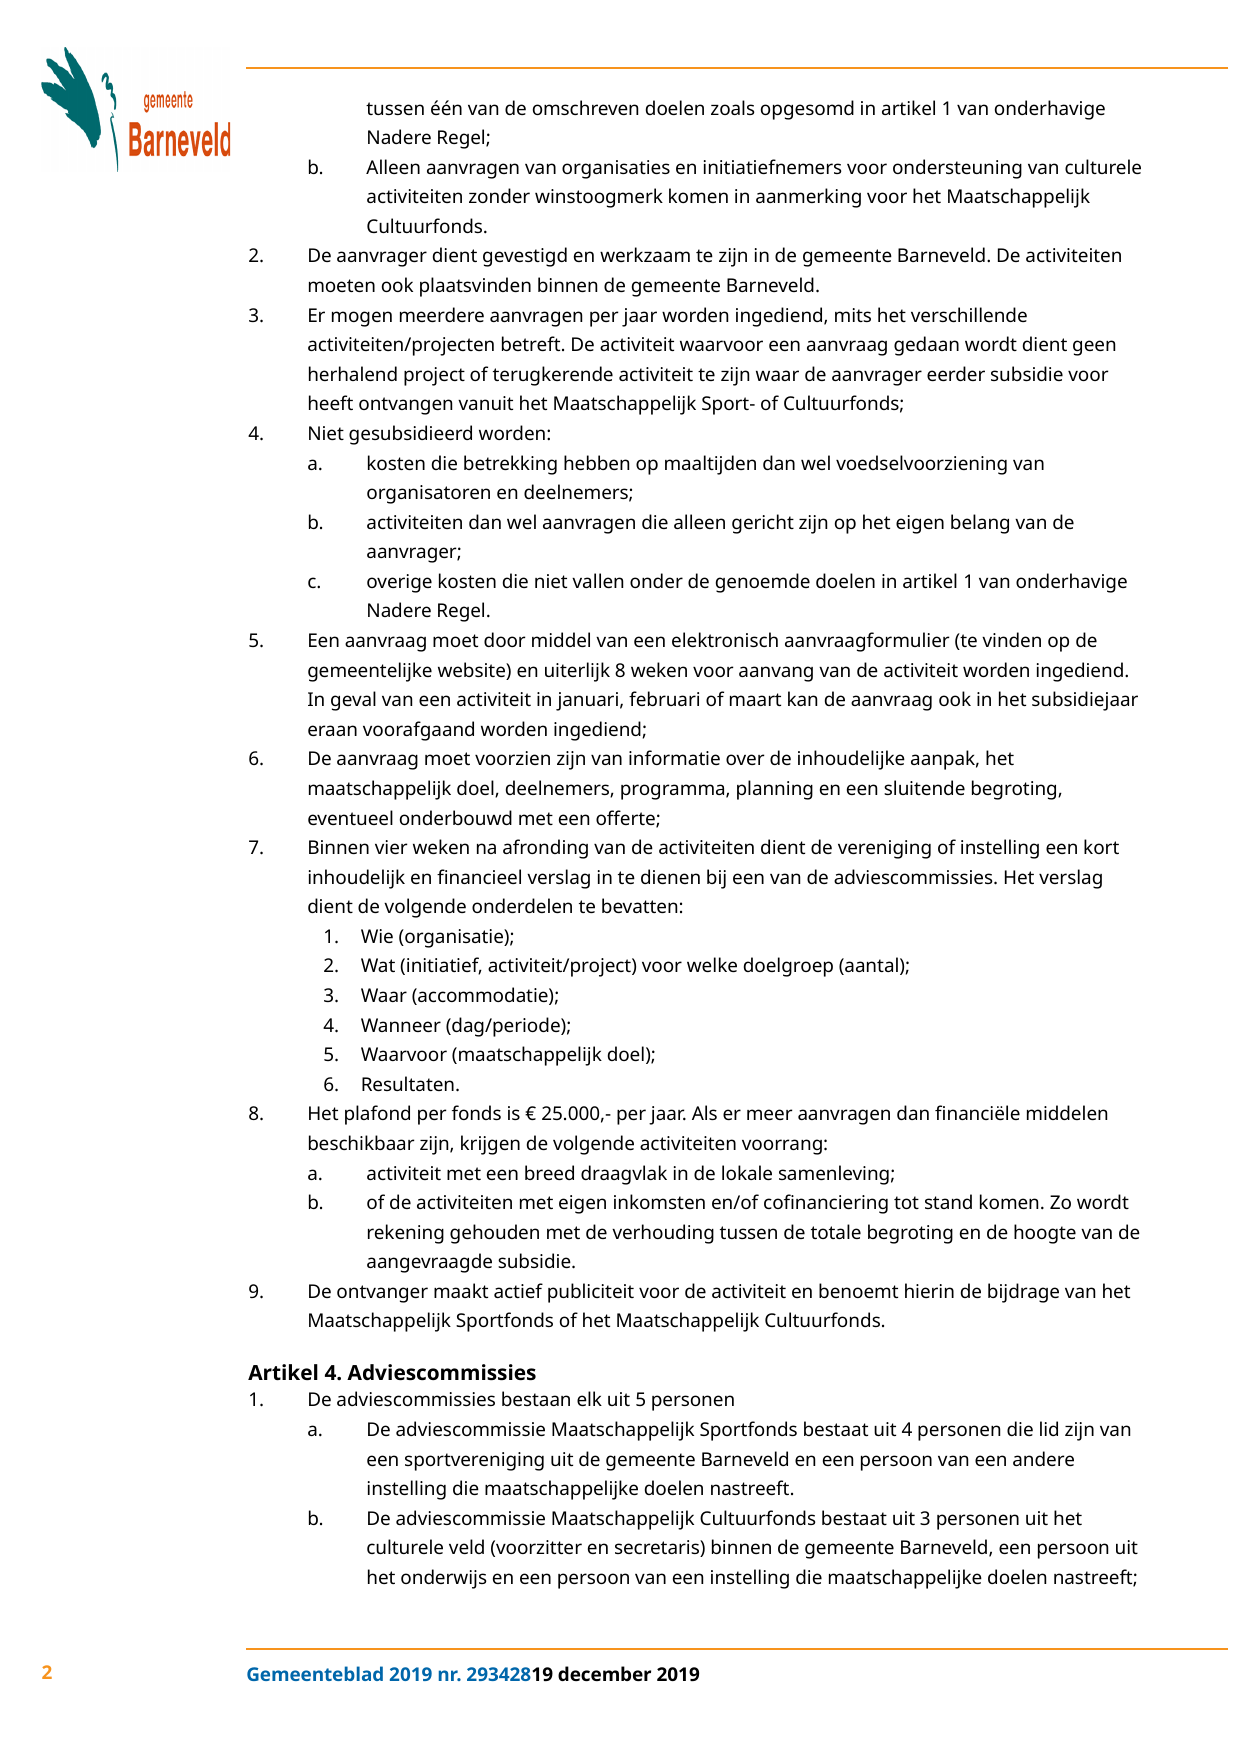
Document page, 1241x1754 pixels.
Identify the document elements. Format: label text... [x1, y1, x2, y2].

list Waar (accommodatie); [323, 982, 1152, 1008]
list Wanneer (dag/periode); [323, 1012, 1152, 1038]
list activiteit met een breed draagvlak in de lokale samenleving; [307, 1160, 1152, 1186]
list Resultaten. [323, 1071, 1152, 1097]
list De ontvanger maakt actief publiciteit voor de activiteit en benoemt hierin de bijdrage van het Maatschappelijk Sportfonds of het Maatschappelijk Cultuurfonds. [248, 1278, 1152, 1333]
list Er mogen meerdere aanvragen per jaar worden ingediend, mits het verschillende activiteiten/projecten betreft. De activiteit waarvoor een aanvraag gedaan wordt dient geen herhalend project of terugkerende activiteit te zijn waar de aanvrager eerder subsidie voor heeft ontvangen vanuit het Maatschappelijk Sport- of Cultuurfonds; [248, 302, 1152, 416]
list Waarvoor (maatschappelijk doel); [323, 1041, 1152, 1067]
list De adviescommissies bestaan elk uit 5 personen [248, 1387, 1152, 1412]
list De aanvrager dient gevestigd en werkzaam te zijn in de gemeente Barneveld. De activiteiten moeten ook plaatsvinden binnen de gemeente Barneveld. [248, 243, 1152, 298]
list of de activiteiten met eigen inkomsten en/of cofinanciering tot stand komen. Zo wordt rekening gehouden met de verhouding tussen de totale begroting en de hoogte van de aangevraagde subsidie. [307, 1189, 1152, 1274]
list De aanvraag moet voorzien zijn van informatie over de inhoudelijke aanpak, het maatschappelijk doel, deelnemers, programma, planning en een sluitende begroting, eventueel onderbouwd met een offerte; [248, 746, 1152, 831]
list overige kosten die niet vallen onder de genoemde doelen in artikel 1 van onderhavige Nadere Regel. [307, 568, 1152, 623]
list Een aanvraag moet door middel van een elektronisch aanvraagformulier (te vinden op de gemeentelijke website) en uiterlijk 8 weken voor aanvang van de activiteit worden ingediend. In geval van een activiteit in januari, februari of maart kan de aanvraag ook in het subsidiejaar eraan voorafgaand worden ingediend; [248, 627, 1152, 742]
picture [41, 47, 231, 172]
text Artikel 4. Adviescommissies [248, 1358, 1152, 1387]
list Wie (organisatie); [323, 923, 1152, 949]
list Binnen vier weken na afronding van de activiteiten dient de vereniging of instelling een kort inhoudelijk en financieel verslag in te dienen bij een van de adviescommissies. Het verslag dient de volgende onderdelen te bevatten: [248, 834, 1152, 919]
list kosten die betrekking hebben op maaltijden dan wel voedselvoorziening van organisatoren en deelnemers; [307, 450, 1152, 505]
list De adviescommissie Maatschappelijk Cultuurfonds bestaat uit 3 personen uit het culturele veld (voorzitter en secretaris) binnen de gemeente Barneveld, een persoon uit het onderwijs en een persoon van een instelling die maatschappelijke doelen nastreeft; [307, 1505, 1152, 1590]
list Wat (initiatief, activiteit/project) voor welke doelgroep (aantal); [323, 953, 1152, 978]
list tussen één van de omschreven doelen zoals opgesomd in artikel 1 van onderhavige Nadere Regel; [307, 95, 1152, 150]
list Alleen aanvragen van organisaties en initiatiefnemers voor ondersteuning van culturele activiteiten zonder winstoogmerk komen in aanmerking voor het Maatschappelijk Cultuurfonds. [307, 154, 1152, 239]
list Niet gesubsidieerd worden: [248, 420, 1152, 446]
list Het plafond per fonds is € 25.000,- per jaar. Als er meer aanvragen dan financiële middelen beschikbaar zijn, krijgen de volgende activiteiten voorrang: [248, 1101, 1152, 1156]
list De adviescommissie Maatschappelijk Sportfonds bestaat uit 4 personen die lid zijn van een sportvereniging uit de gemeente Barneveld en een persoon van een andere instelling die maatschappelijke doelen nastreeft. [307, 1416, 1152, 1501]
list activiteiten dan wel aanvragen die alleen gericht zijn op het eigen belang van de aanvrager; [307, 509, 1152, 564]
